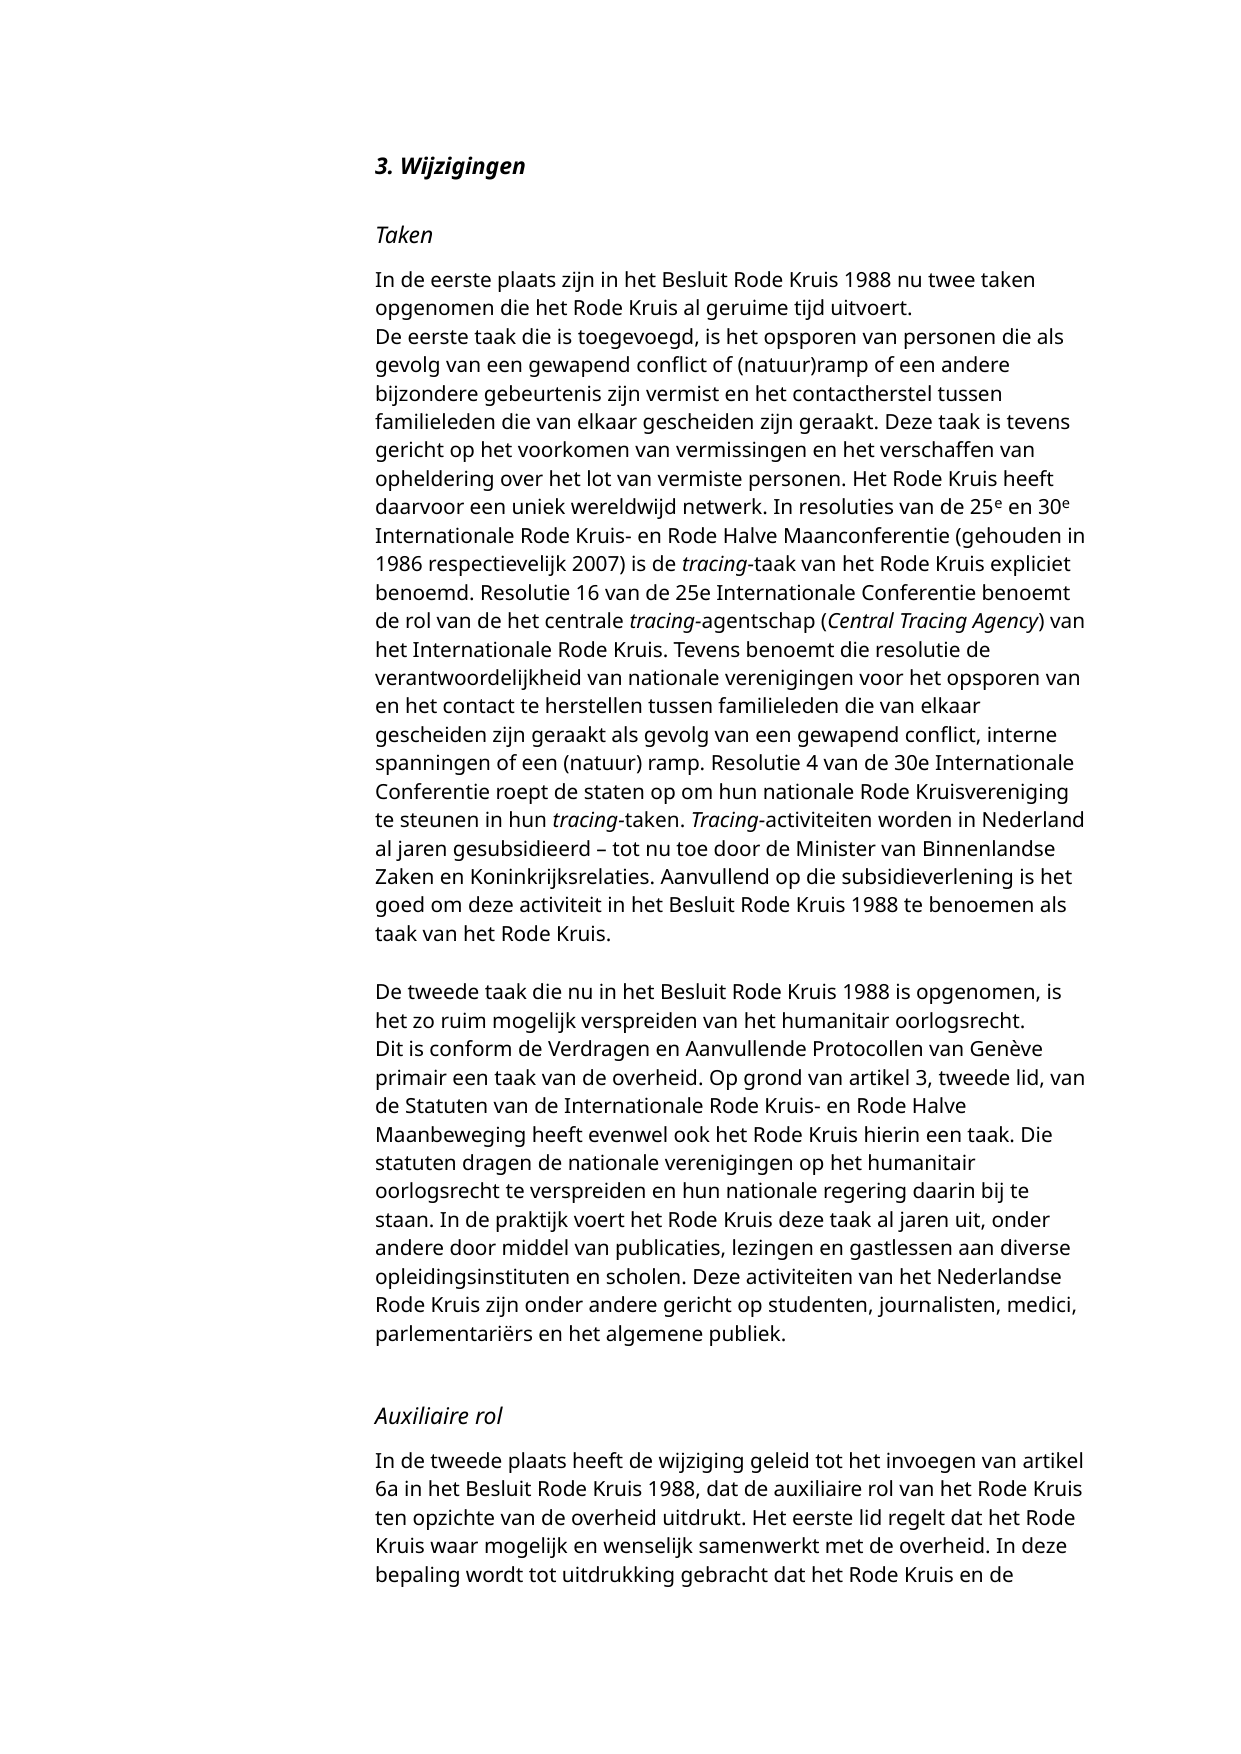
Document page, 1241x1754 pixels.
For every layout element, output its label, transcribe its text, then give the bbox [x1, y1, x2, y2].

text De tweede taak die nu in het Besluit Rode Kruis 1988 is opgenomen, is het zo ruim mogelijk verspreiden van het humanitair oorlogsrecht. [375, 977, 1090, 1034]
subtitle 3. Wijzigingen [375, 150, 1090, 181]
text In de eerste plaats zijn in het Besluit Rode Kruis 1988 nu twee taken opgenomen die het Rode Kruis al geruime tijd uitvoert. [375, 265, 1090, 322]
text Dit is conform de Verdragen en Aanvullende Protocollen van Genève primair een taak van de overheid. Op grond van artikel 3, tweede lid, van de Statuten van de Internationale Rode Kruis- en Rode Halve Maanbeweging heeft evenwel ook het Rode Kruis hierin een taak. Die statuten dragen de nationale verenigingen op het humanitair oorlogsrecht te verspreiden en hun nationale regering daarin bij te staan. In de praktijk voert het Rode Kruis deze taak al jaren uit, onder andere door middel van publicaties, lezingen en gastlessen aan diverse opleidingsinstituten en scholen. Deze activiteiten van het Nederlandse Rode Kruis zijn onder andere gericht op studenten, journalisten, medici, parlementariërs en het algemene publiek. [375, 1034, 1090, 1347]
text De eerste taak die is toegevoegd, is het opsporen van personen die als gevolg van een gewapend conflict of (natuur)ramp of een andere bijzondere gebeurtenis zijn vermist en het contactherstel tussen familieleden die van elkaar gescheiden zijn geraakt. Deze taak is tevens gericht op het voorkomen van vermissingen en het verschaffen van opheldering over het lot van vermiste personen. Het Rode Kruis heeft daarvoor een uniek wereldwijd netwerk. In resoluties van de 25e en 30e Internationale Rode Kruis- en Rode Halve Maanconferentie (gehouden in 1986 respectievelijk 2007) is de tracing-taak van het Rode Kruis expliciet benoemd. Resolutie 16 van de 25e Internationale Conferentie benoemt de rol van de het centrale tracing-agentschap (Central Tracing Agency) van het Internationale Rode Kruis. Tevens benoemt die resolutie de verantwoordelijkheid van nationale verenigingen voor het opsporen van en het contact te herstellen tussen familieleden die van elkaar gescheiden zijn geraakt als gevolg van een gewapend conflict, interne spanningen of een (natuur) ramp. Resolutie 4 van de 30e Internationale Conferentie roept de staten op om hun nationale Rode Kruisvereniging te steunen in hun tracing-taken. Tracing-activiteiten worden in Nederland al jaren gesubsidieerd – tot nu toe door de Minister van Binnenlandse Zaken en Koninkrijksrelaties. Aanvullend op die subsidieverlening is het goed om deze activiteit in het Besluit Rode Kruis 1988 te benoemen als taak van het Rode Kruis. [375, 322, 1090, 947]
subtitle Taken [375, 219, 1090, 250]
subtitle Auxiliaire rol [375, 1400, 1090, 1431]
text In de tweede plaats heeft de wijziging geleid tot het invoegen van artikel 6a in het Besluit Rode Kruis 1988, dat de auxiliaire rol van het Rode Kruis ten opzichte van de overheid uitdrukt. Het eerste lid regelt dat het Rode Kruis waar mogelijk en wenselijk samenwerkt met de overheid. In deze bepaling wordt tot uitdrukking gebracht dat het Rode Kruis en de [375, 1446, 1090, 1588]
